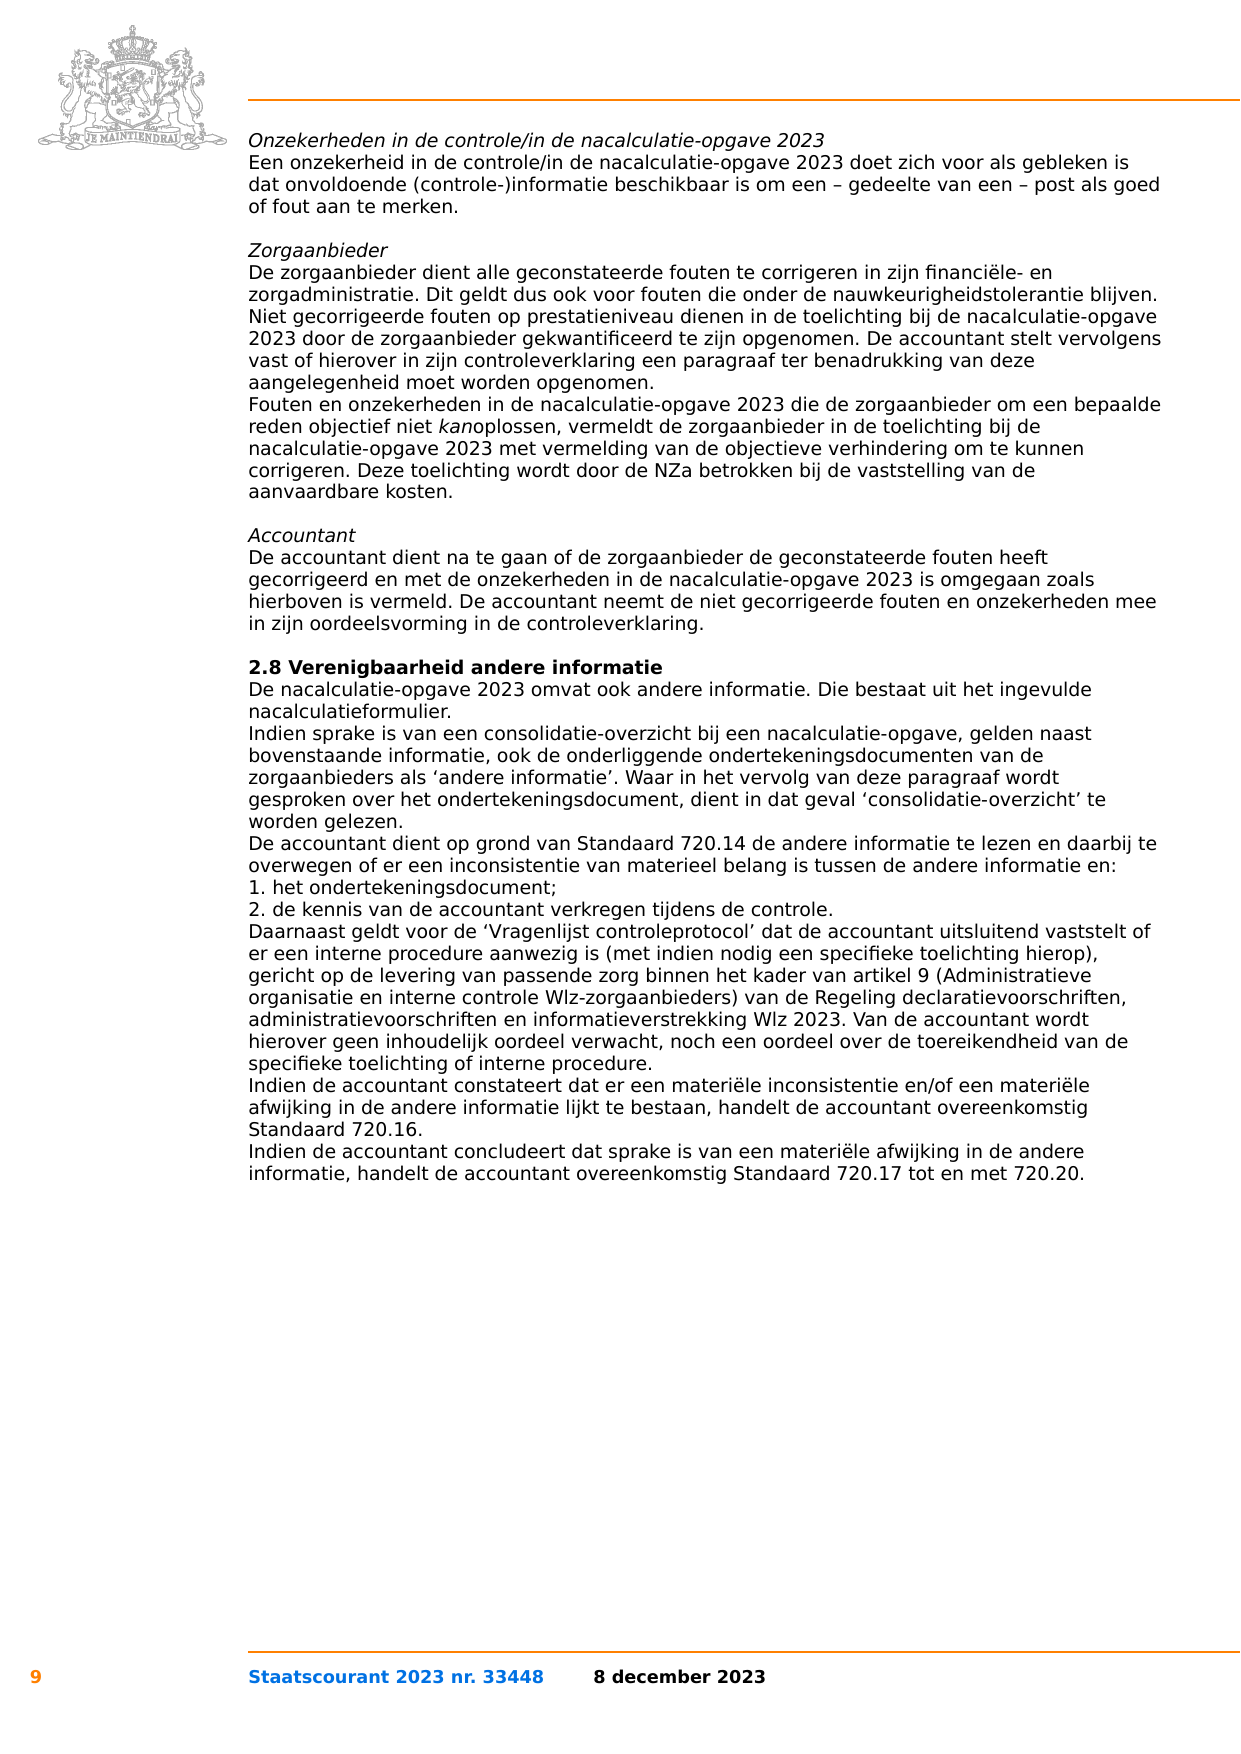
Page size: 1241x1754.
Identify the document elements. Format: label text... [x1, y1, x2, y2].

text Indien de accountant concludeert dat sprake is van een materiële afwijking in de andere informatie, handelt de accountant overeenkomstig Standaard 720.17 tot en met 720.20. [248, 1141, 1163, 1184]
subtitle Accountant [248, 525, 1163, 547]
text Indien de accountant constateert dat er een materiële inconsistentie en/of een materiële afwijking in de andere informatie lijkt te bestaan, handelt de accountant overeenkomstig Standaard 720.16. [248, 1075, 1163, 1141]
picture [38, 25, 227, 150]
text 2. de kennis van de accountant verkregen tijdens de controle. [248, 899, 1163, 921]
subtitle 2.8 Verenigbaarheid andere informatie [248, 657, 1163, 679]
text Daarnaast geldt voor de ‘Vragenlijst controleprotocol’ dat de accountant uitsluitend vaststelt of er een interne procedure aanwezig is (met indien nodig een specifieke toelichting hierop), gericht op de levering van passende zorg binnen het kader van artikel 9 (Administratieve organisatie en interne controle Wlz-zorgaanbieders) van de Regeling declaratievoorschriften, administratievoorschriften en informatieverstrekking Wlz 2023. Van de accountant wordt hierover geen inhoudelijk oordeel verwacht, noch een oordeel over de toereikendheid van de specifieke toelichting of interne procedure. [248, 921, 1163, 1075]
text Fouten en onzekerheden in de nacalculatie-opgave 2023 die de zorgaanbieder om een bepaalde reden objectief niet kanoplossen, vermeldt de zorgaanbieder in de toelichting bij de nacalculatie-opgave 2023 met vermelding van de objectieve verhindering om te kunnen corrigeren. Deze toelichting wordt door de NZa betrokken bij de vaststelling van de aanvaardbare kosten. [248, 393, 1163, 503]
subtitle Onzekerheden in de controle/in de nacalculatie-opgave 2023 [248, 130, 1163, 152]
text 1. het ondertekeningsdocument; [248, 877, 1163, 899]
text De zorgaanbieder dient alle geconstateerde fouten te corrigeren in zijn financiële- en zorgadministratie. Dit geldt dus ook voor fouten die onder de nauwkeurigheidstolerantie blijven. Niet gecorrigeerde fouten op prestatieniveau dienen in de toelichting bij de nacalculatie-opgave 2023 door de zorgaanbieder gekwantificeerd te zijn opgenomen. De accountant stelt vervolgens vast of hierover in zijn controleverklaring een paragraaf ter benadrukking van deze aangelegenheid moet worden opgenomen. [248, 262, 1163, 393]
text De nacalculatie-opgave 2023 omvat ook andere informatie. Die bestaat uit het ingevulde nacalculatieformulier. [248, 679, 1163, 723]
text Een onzekerheid in de controle/in de nacalculatie-opgave 2023 doet zich voor als gebleken is dat onvoldoende (controle-)informatie beschikbaar is om een – gedeelte van een – post als goed of fout aan te merken. [248, 152, 1163, 218]
text Indien sprake is van een consolidatie-overzicht bij een nacalculatie-opgave, gelden naast bovenstaande informatie, ook de onderliggende ondertekeningsdocumenten van de zorgaanbieders als ‘andere informatie’. Waar in het vervolg van deze paragraaf wordt gesproken over het ondertekeningsdocument, dient in dat geval ‘consolidatie-overzicht’ te worden gelezen. [248, 723, 1163, 833]
text De accountant dient na te gaan of de zorgaanbieder de geconstateerde fouten heeft gecorrigeerd en met de onzekerheden in de nacalculatie-opgave 2023 is omgegaan zoals hierboven is vermeld. De accountant neemt de niet gecorrigeerde fouten en onzekerheden mee in zijn oordeelsvorming in de controleverklaring. [248, 547, 1163, 635]
subtitle Zorgaanbieder [248, 240, 1163, 262]
text De accountant dient op grond van Standaard 720.14 de andere informatie te lezen en daarbij te overwegen of er een inconsistentie van materieel belang is tussen de andere informatie en: [248, 833, 1163, 877]
